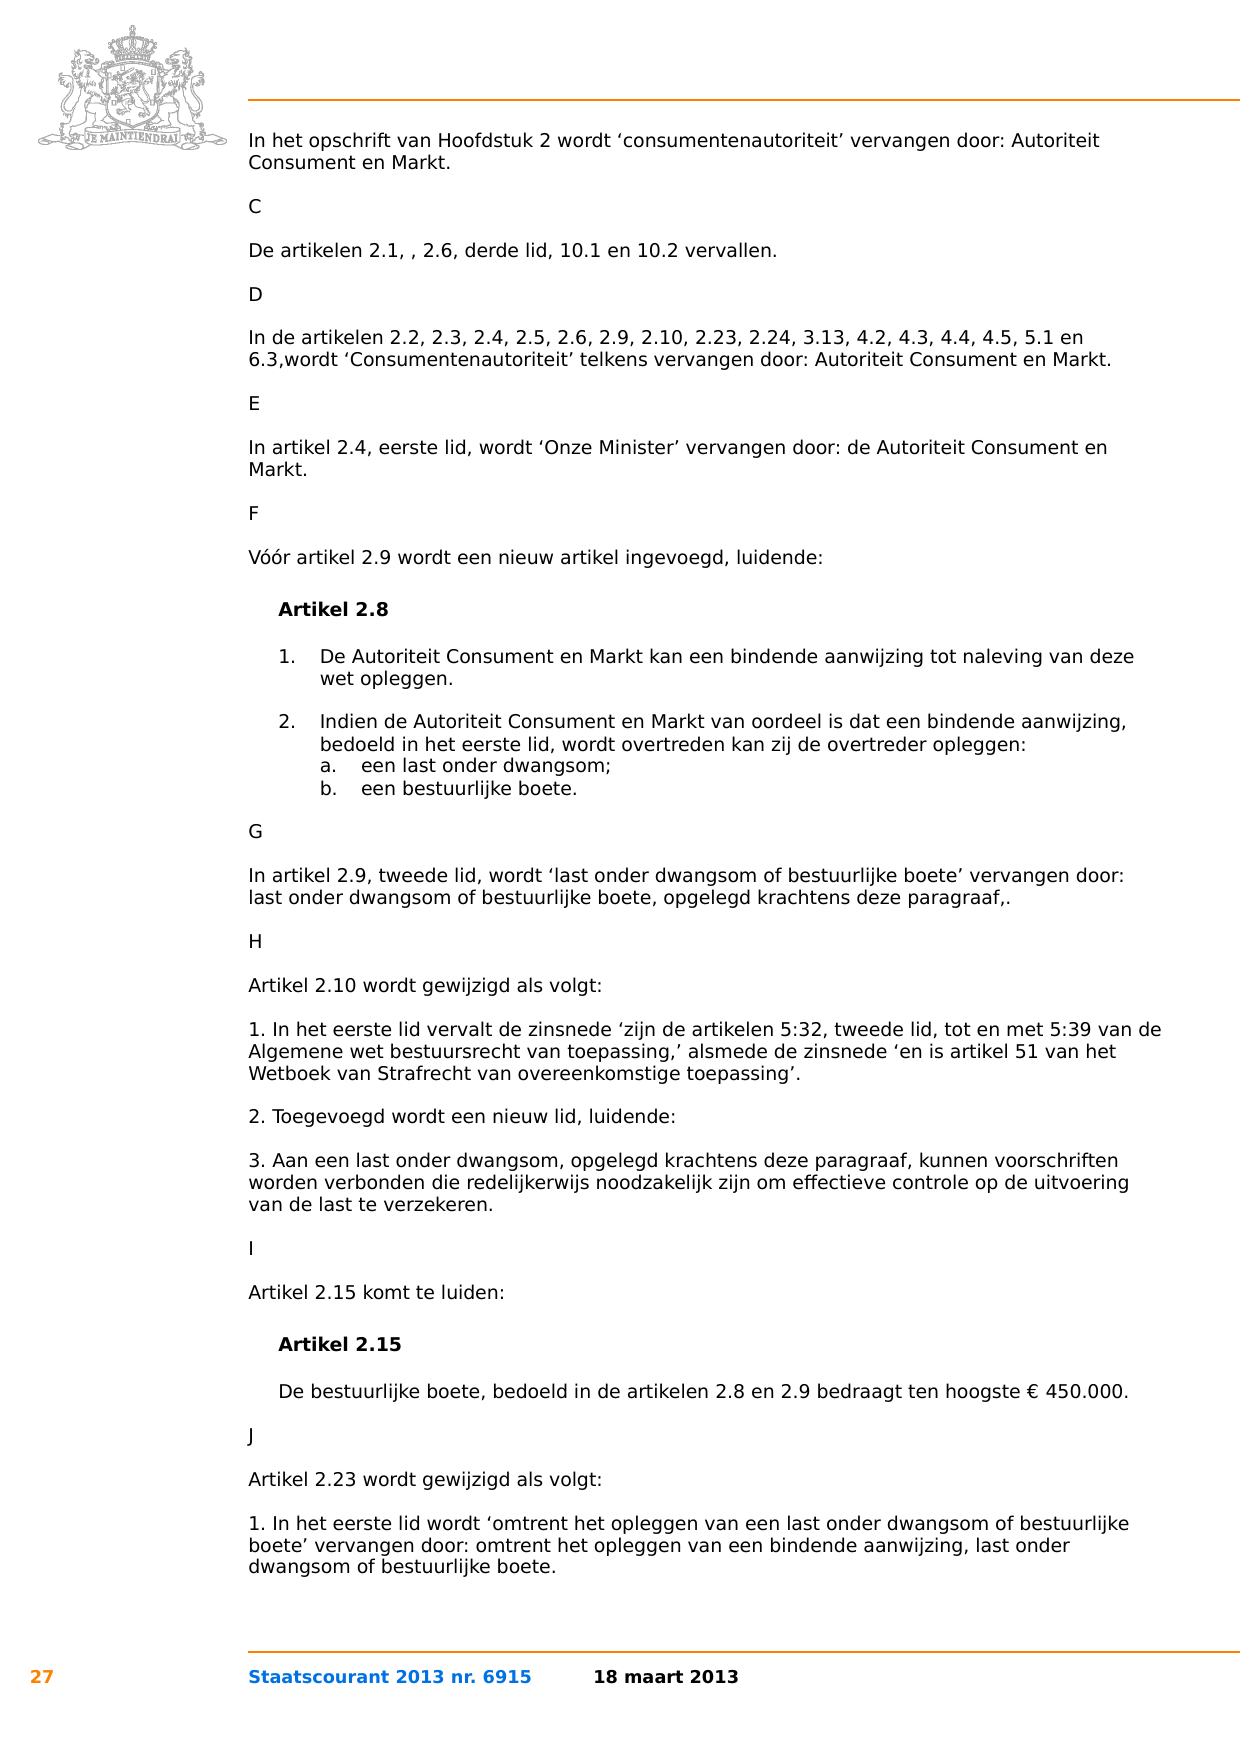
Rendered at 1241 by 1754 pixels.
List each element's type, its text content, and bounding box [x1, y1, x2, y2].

text I [248, 1238, 1163, 1260]
text H [248, 931, 1163, 953]
picture [38, 25, 227, 150]
text D [248, 283, 1163, 305]
text E [248, 393, 1163, 415]
text 3. Aan een last onder dwangsom, opgelegd krachtens deze paragraaf, kunnen voorschriften worden verbonden die redelijkerwijs noodzakelijk zijn om effectieve controle op de uitvoering van de last te verzekeren. [248, 1150, 1163, 1216]
text b. een bestuurlijke boete. [319, 777, 1163, 799]
text In artikel 2.9, tweede lid, wordt ‘last onder dwangsom of bestuurlijke boete’ vervangen door: last onder dwangsom of bestuurlijke boete, opgelegd krachtens deze paragraaf,. [248, 865, 1163, 909]
text Artikel 2.15 komt te luiden: [248, 1282, 1163, 1304]
text 1. In het eerste lid wordt ‘omtrent het opleggen van een last onder dwangsom of bestuurlijke boete’ vervangen door: omtrent het opleggen van een bindende aanwijzing, last onder dwangsom of bestuurlijke boete. [248, 1512, 1163, 1578]
text Artikel 2.10 wordt gewijzigd als volgt: [248, 975, 1163, 997]
text In de artikelen 2.2, 2.3, 2.4, 2.5, 2.6, 2.9, 2.10, 2.23, 2.24, 3.13, 4.2, 4.3, 4.4, 4.5, 5.1 en 6.3,wordt ‘Consumentenautoriteit’ telkens vervangen door: Autoriteit Consument en Markt. [248, 327, 1163, 371]
text 1. In het eerste lid vervalt de zinsnede ‘zijn de artikelen 5:32, tweede lid, tot en met 5:39 van de Algemene wet bestuursrecht van toepassing,’ alsmede de zinsnede ‘en is artikel 51 van het Wetboek van Strafrecht van overeenkomstige toepassing’. [248, 1019, 1163, 1084]
subtitle Artikel 2.15 [278, 1334, 1163, 1356]
text Artikel 2.23 wordt gewijzigd als volgt: [248, 1469, 1163, 1491]
text De artikelen 2.1, , 2.6, derde lid, 10.1 en 10.2 vervallen. [248, 239, 1163, 262]
text In het opschrift van Hoofdstuk 2 wordt ‘consumentenautoriteit’ vervangen door: Autoriteit Consument en Markt. [248, 130, 1163, 174]
text a. een last onder dwangsom; [319, 755, 1163, 777]
subtitle Artikel 2.8 [278, 599, 1163, 621]
text 1. De Autoriteit Consument en Markt kan een bindende aanwijzing tot naleving van deze wet opleggen. [278, 646, 1163, 689]
text G [248, 821, 1163, 843]
text De bestuurlijke boete, bedoeld in de artikelen 2.8 en 2.9 bedraagt ten hoogste € 450.000. [278, 1381, 1163, 1403]
text Vóór artikel 2.9 wordt een nieuw artikel ingevoegd, luidende: [248, 547, 1163, 569]
text 2. Toegevoegd wordt een nieuw lid, luidende: [248, 1106, 1163, 1128]
text F [248, 503, 1163, 525]
text C [248, 196, 1163, 218]
text In artikel 2.4, eerste lid, wordt ‘Onze Minister’ vervangen door: de Autoriteit Consument en Markt. [248, 437, 1163, 481]
text 2. Indien de Autoriteit Consument en Markt van oordeel is dat een bindende aanwijzing, bedoeld in het eerste lid, wordt overtreden kan zij de overtreder opleggen: [278, 711, 1163, 755]
text J [248, 1425, 1163, 1447]
